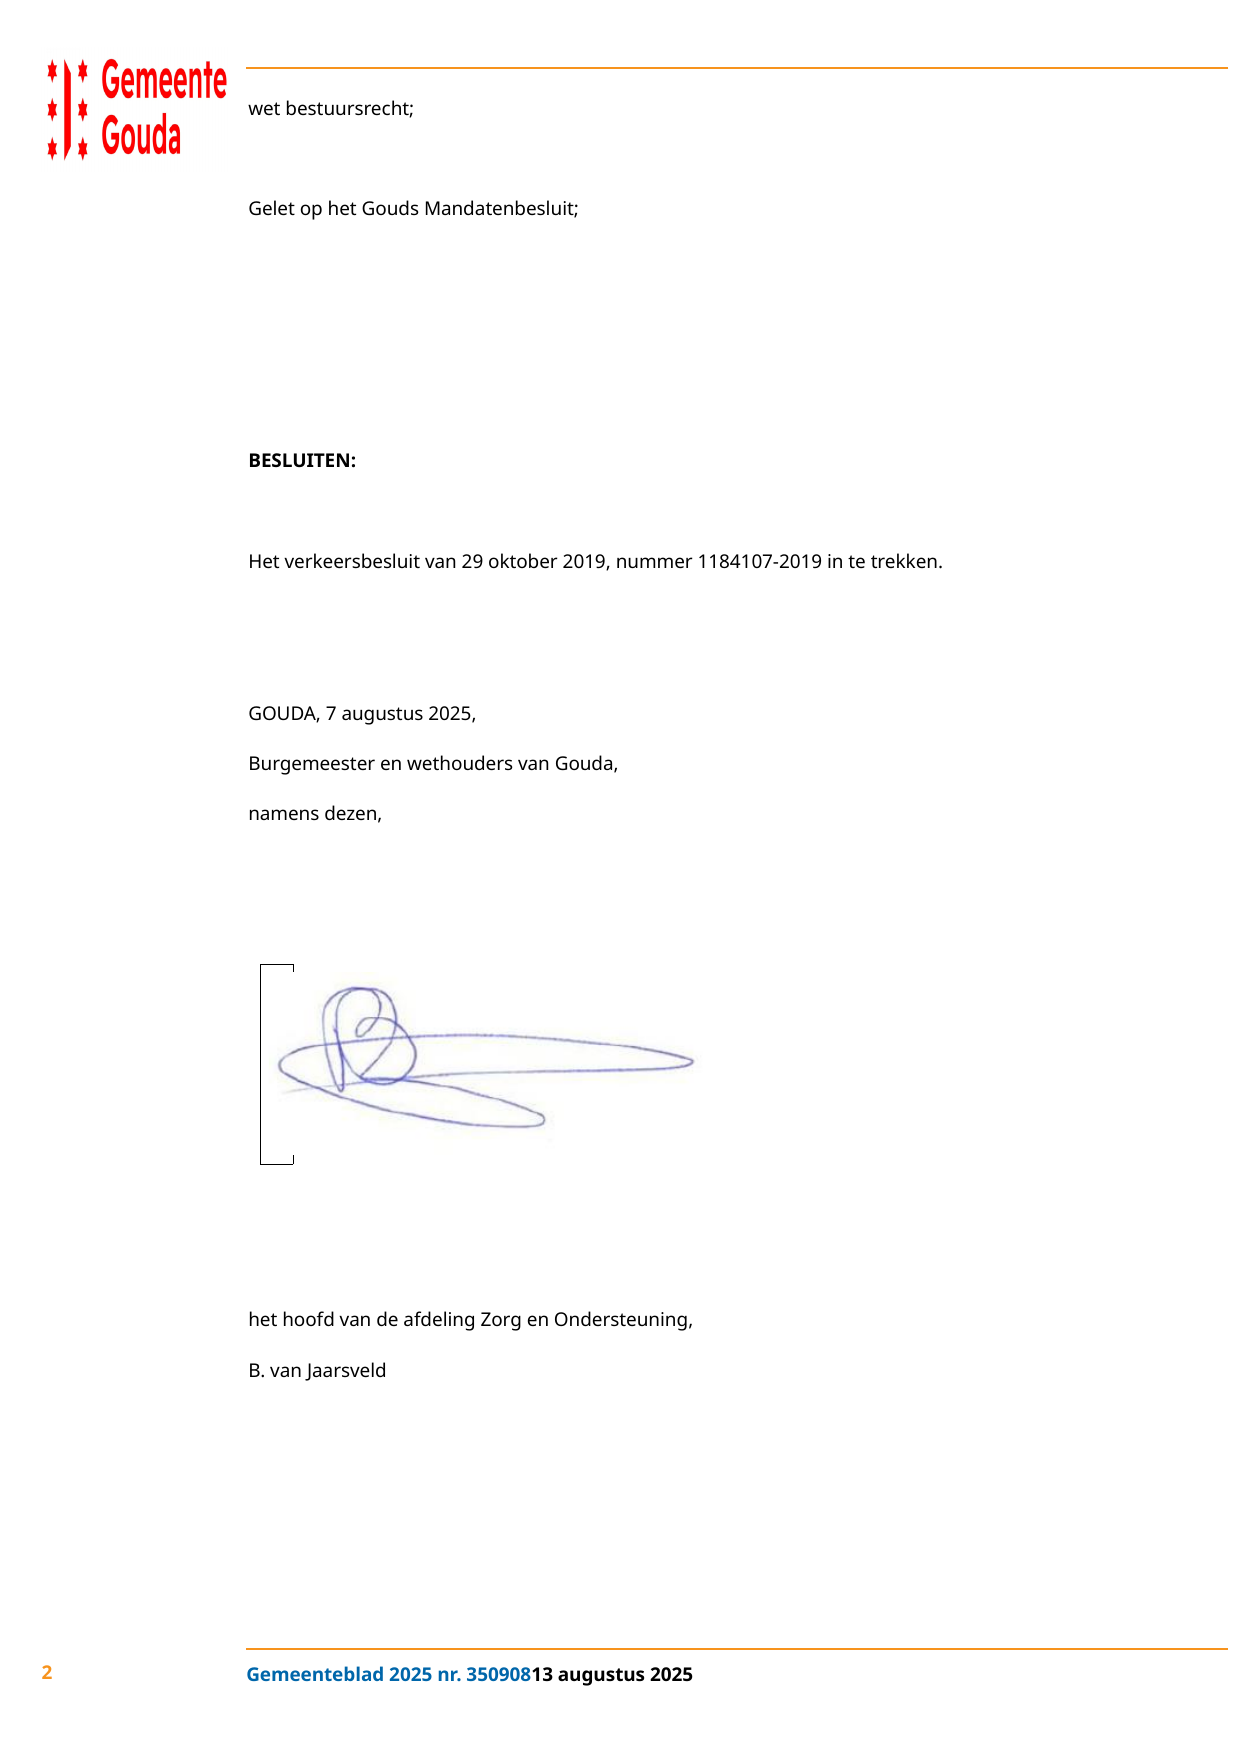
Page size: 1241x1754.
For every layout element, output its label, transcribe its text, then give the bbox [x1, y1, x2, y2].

text GOUDA, 7 augustus 2025, [248, 700, 1152, 726]
text B. van Jaarsveld [248, 1357, 1152, 1383]
text wet bestuursrecht; [248, 95, 1152, 121]
text BESLUITEN: [248, 448, 1152, 473]
picture [41, 47, 231, 172]
text het hoofd van de afdeling Zorg en Ondersteuning, [248, 1307, 1152, 1332]
text Het verkeersbesluit van 29 oktober 2019, nummer 1184107-2019 in te trekken. [248, 548, 1152, 574]
picture [268, 972, 706, 1155]
text Gelet op het Gouds Mandatenbesluit; [248, 196, 1152, 221]
text namens dezen, [248, 801, 1152, 826]
text Burgemeester en wethouders van Gouda, [248, 750, 1152, 776]
